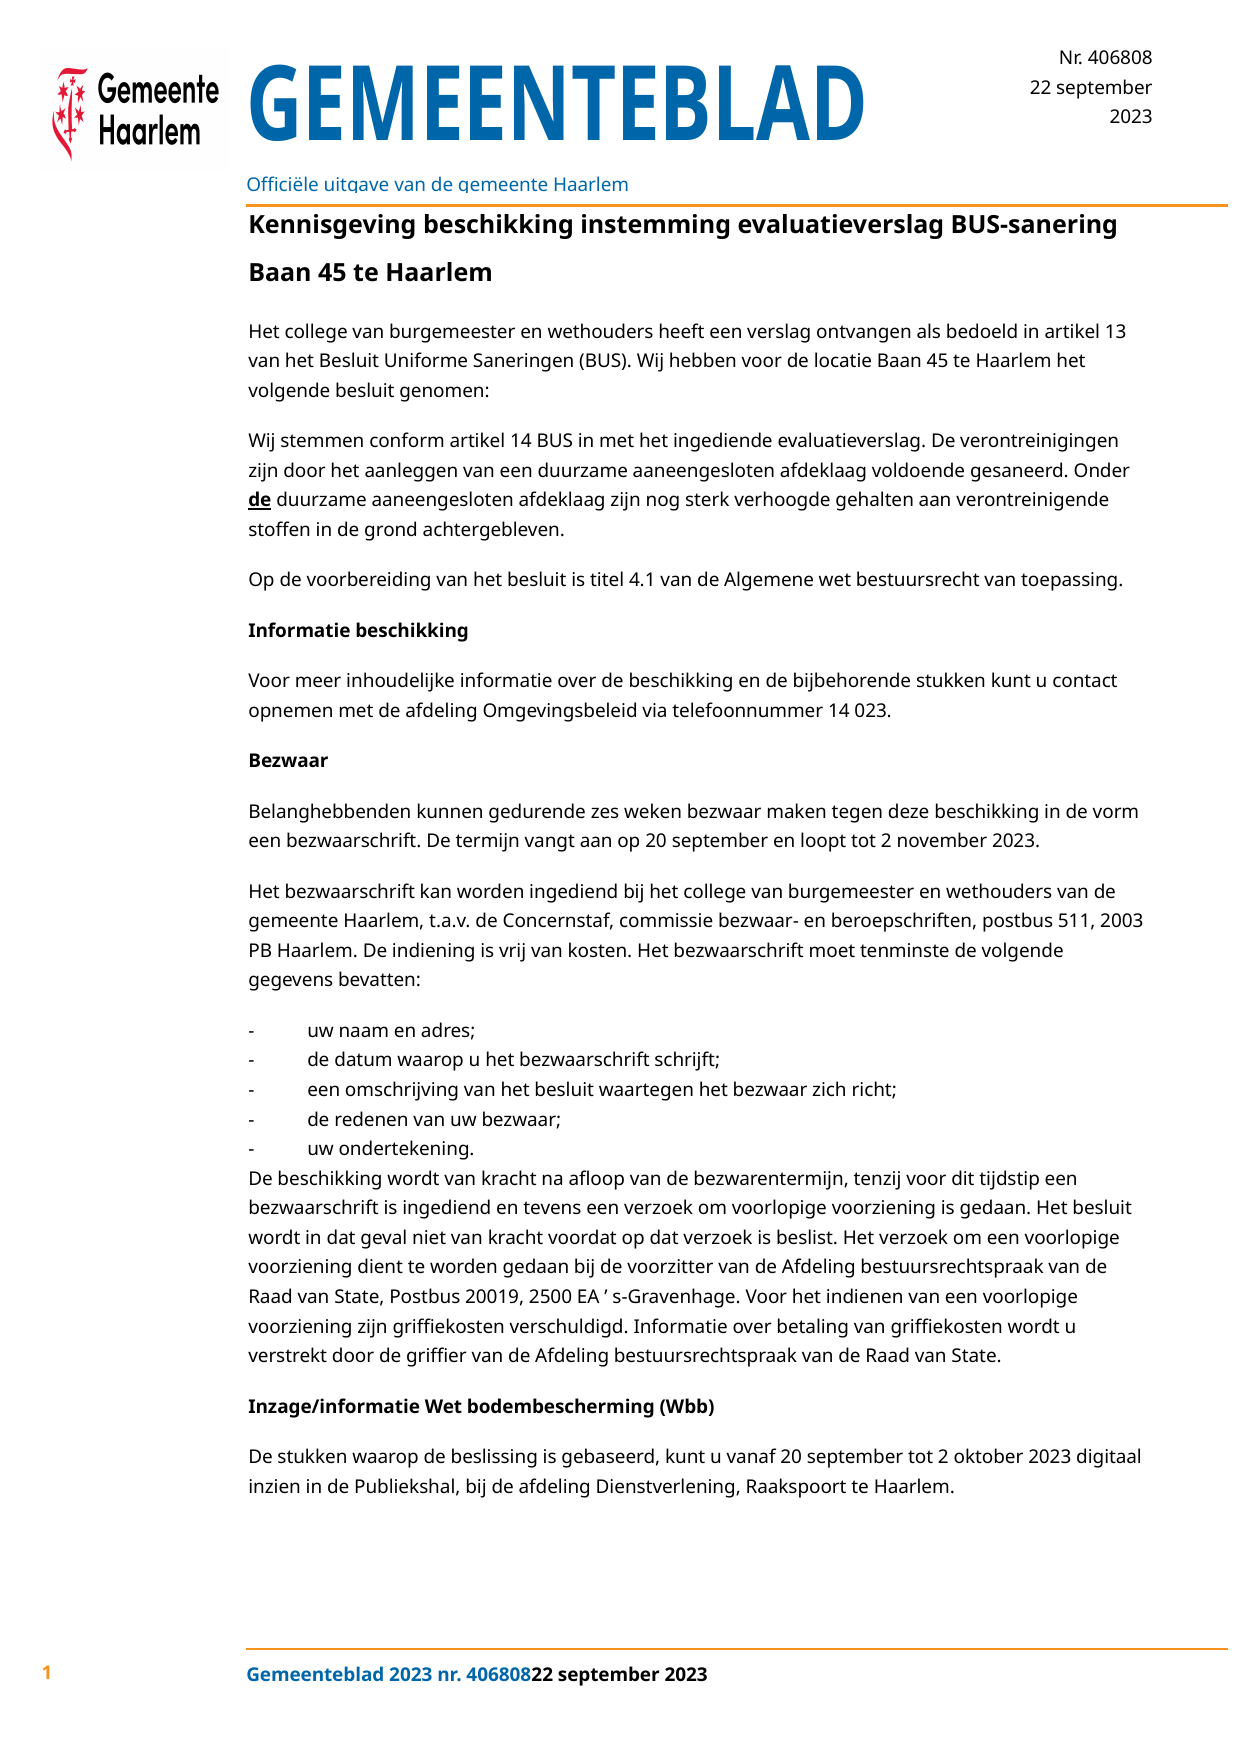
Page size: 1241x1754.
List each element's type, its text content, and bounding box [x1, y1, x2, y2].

text Op de voorbereiding van het besluit is titel 4.1 van de Algemene wet bestuursrecht van toepassing. [248, 567, 1152, 592]
text Bezwaar [248, 747, 1152, 773]
list de redenen van uw bezwaar; [248, 1106, 1152, 1132]
text Het college van burgemeester en wethouders heeft een verslag ontvangen als bedoeld in artikel 13 van het Besluit Uniforme Saneringen (BUS). Wij hebben voor de locatie Baan 45 te Haarlem het volgende besluit genomen: [248, 318, 1152, 403]
text Het bezwaarschrift kan worden ingediend bij het college van burgemeester en wethouders van de gemeente Haarlem, t.a.v. de Concernstaf, commissie bezwaar- en beroepschriften, postbus 511, 2003 PB Haarlem. De indiening is vrij van kosten. Het bezwaarschrift moet tenminste de volgende gegevens bevatten: [248, 878, 1152, 992]
text Belanghebbenden kunnen gedurende zes weken bezwaar maken tegen deze beschikking in de vorm een bezwaarschrift. De termijn vangt aan op 20 september en loopt tot 2 november 2023. [248, 798, 1152, 853]
list de datum waarop u het bezwaarschrift schrijft; [248, 1047, 1152, 1072]
text Inzage/informatie Wet bodembescherming (Wbb) [248, 1393, 1152, 1419]
text Wij stemmen conform artikel 14 BUS in met het ingediende evaluatieverslag. De verontreinigingen zijn door het aanleggen van een duurzame aaneengesloten afdeklaag voldoende gesaneerd. Onder de duurzame aaneengesloten afdeklaag zijn nog sterk verhoogde gehalten aan verontreinigende stoffen in de grond achtergebleven. [248, 427, 1152, 542]
list een omschrijving van het besluit waartegen het bezwaar zich richt; [248, 1076, 1152, 1102]
list uw ondertekening. [248, 1135, 1152, 1161]
text De stukken waarop de beslissing is gebaseerd, kunt u vanaf 20 september tot 2 oktober 2023 digitaal inzien in de Publiekshal, bij de afdeling Dienstverlening, Raakspoort te Haarlem. [248, 1443, 1152, 1499]
text Voor meer inhoudelijke informatie over de beschikking en de bijbehorende stukken kunt u contact opnemen met de afdeling Omgevingsbeleid via telefoonnummer 14 023. [248, 667, 1152, 723]
list uw naam en adres; [248, 1017, 1152, 1043]
text De beschikking wordt van kracht na afloop van de bezwarentermijn, tenzij voor dit tijdstip een bezwaarschrift is ingediend en tevens een verzoek om voorlopige voorziening is gedaan. Het besluit wordt in dat geval niet van kracht voordat op dat verzoek is beslist. Het verzoek om een voorlopige voorziening dient te worden gedaan bij de voorzitter van de Afdeling bestuursrechtspraak van de Raad van State, Postbus 20019, 2500 EA ’ s-Gravenhage. Voor het indienen van een voorlopige voorziening zijn griffiekosten verschuldigd. Informatie over betaling van griffiekosten wordt u verstrekt door de griffier van de Afdeling bestuursrechtspraak van de Raad van State. [248, 1165, 1152, 1368]
text Informatie beschikking [248, 617, 1152, 643]
picture [41, 47, 231, 172]
text Kennisgeving beschikking instemming evaluatieverslag BUS-sanering Baan 45 te Haarlem [248, 207, 1152, 288]
